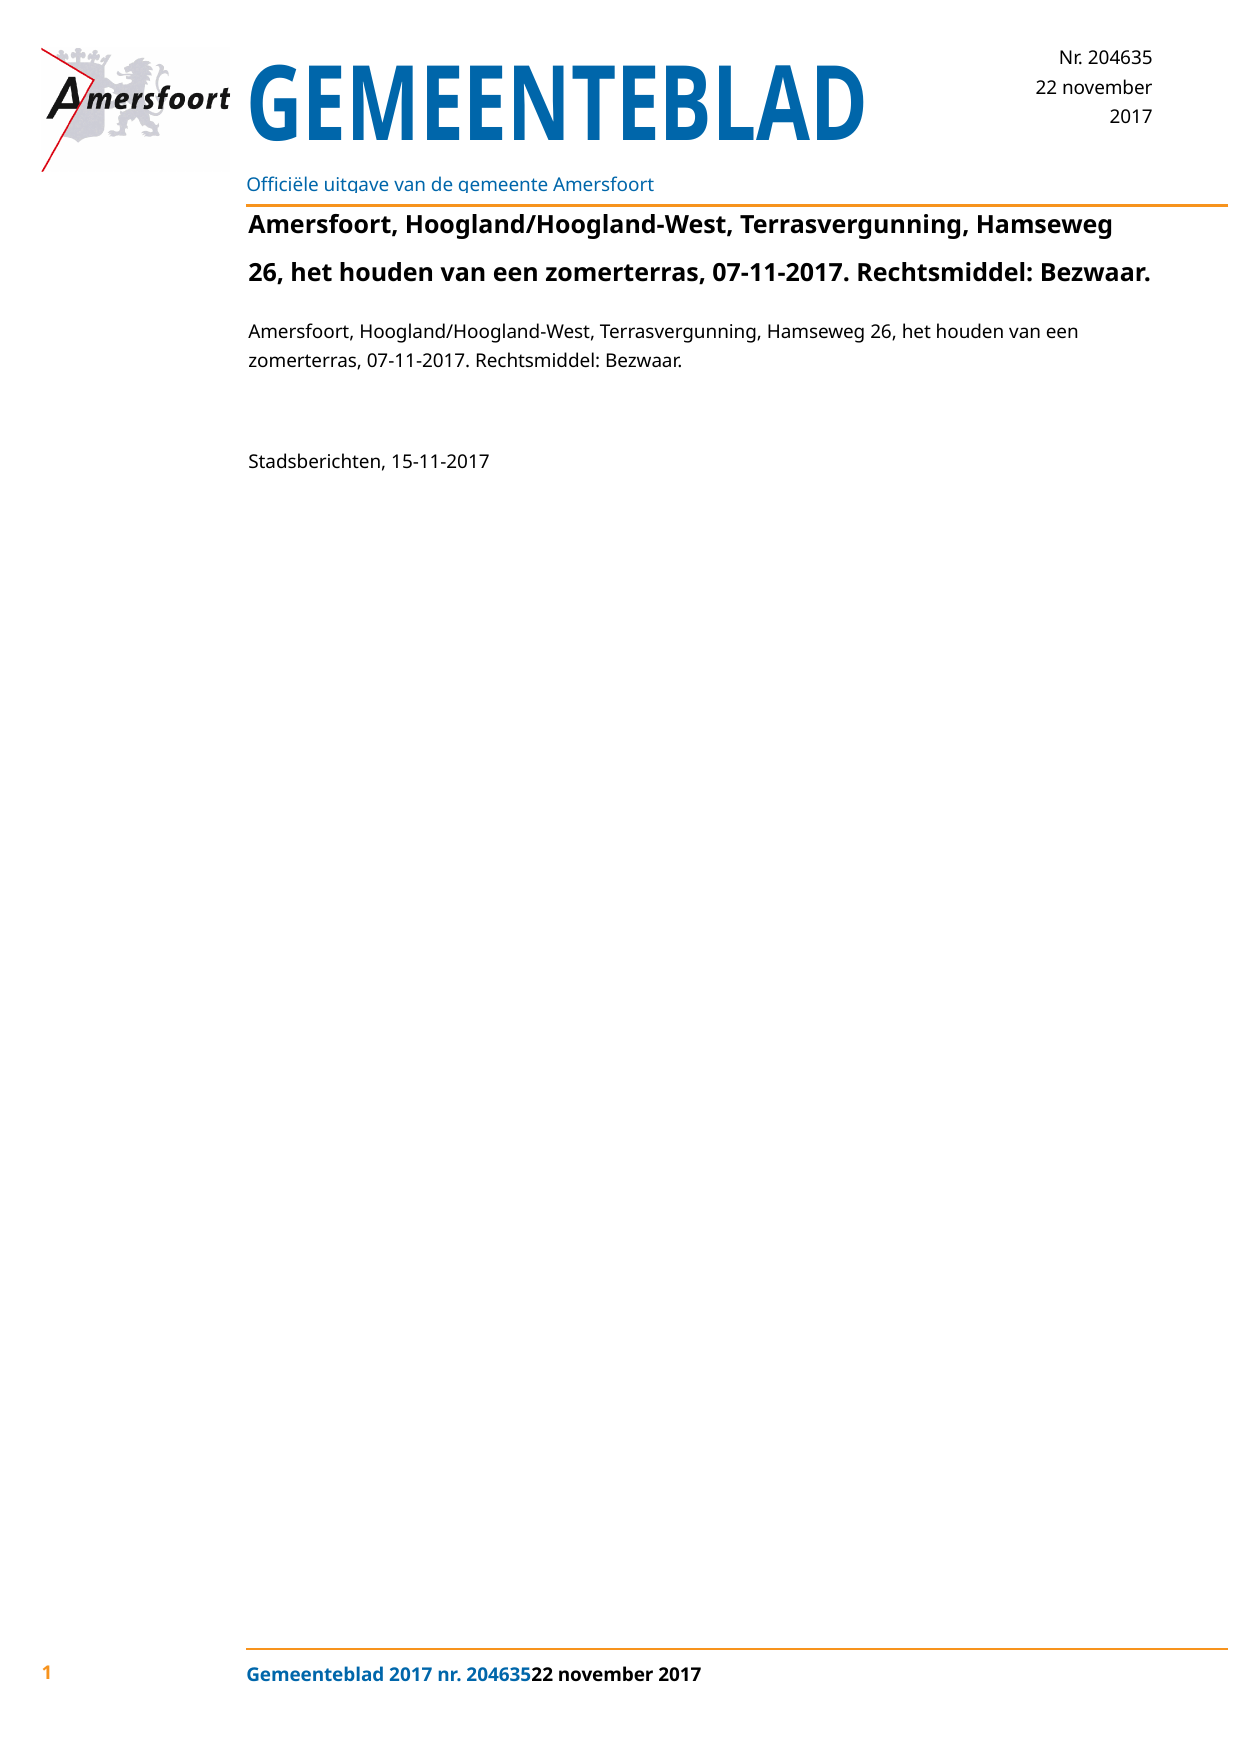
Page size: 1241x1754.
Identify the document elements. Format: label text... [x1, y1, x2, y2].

text Amersfoort, Hoogland/Hoogland-West, Terrasvergunning, Hamseweg 26, het houden van een zomerterras, 07-11-2017. Rechtsmiddel: Bezwaar. [248, 318, 1152, 373]
text Amersfoort, Hoogland/Hoogland-West, Terrasvergunning, Hamseweg 26, het houden van een zomerterras, 07-11-2017. Rechtsmiddel: Bezwaar. [248, 207, 1152, 288]
picture [41, 47, 231, 172]
text Stadsberichten, 15-11-2017 [248, 448, 1152, 474]
